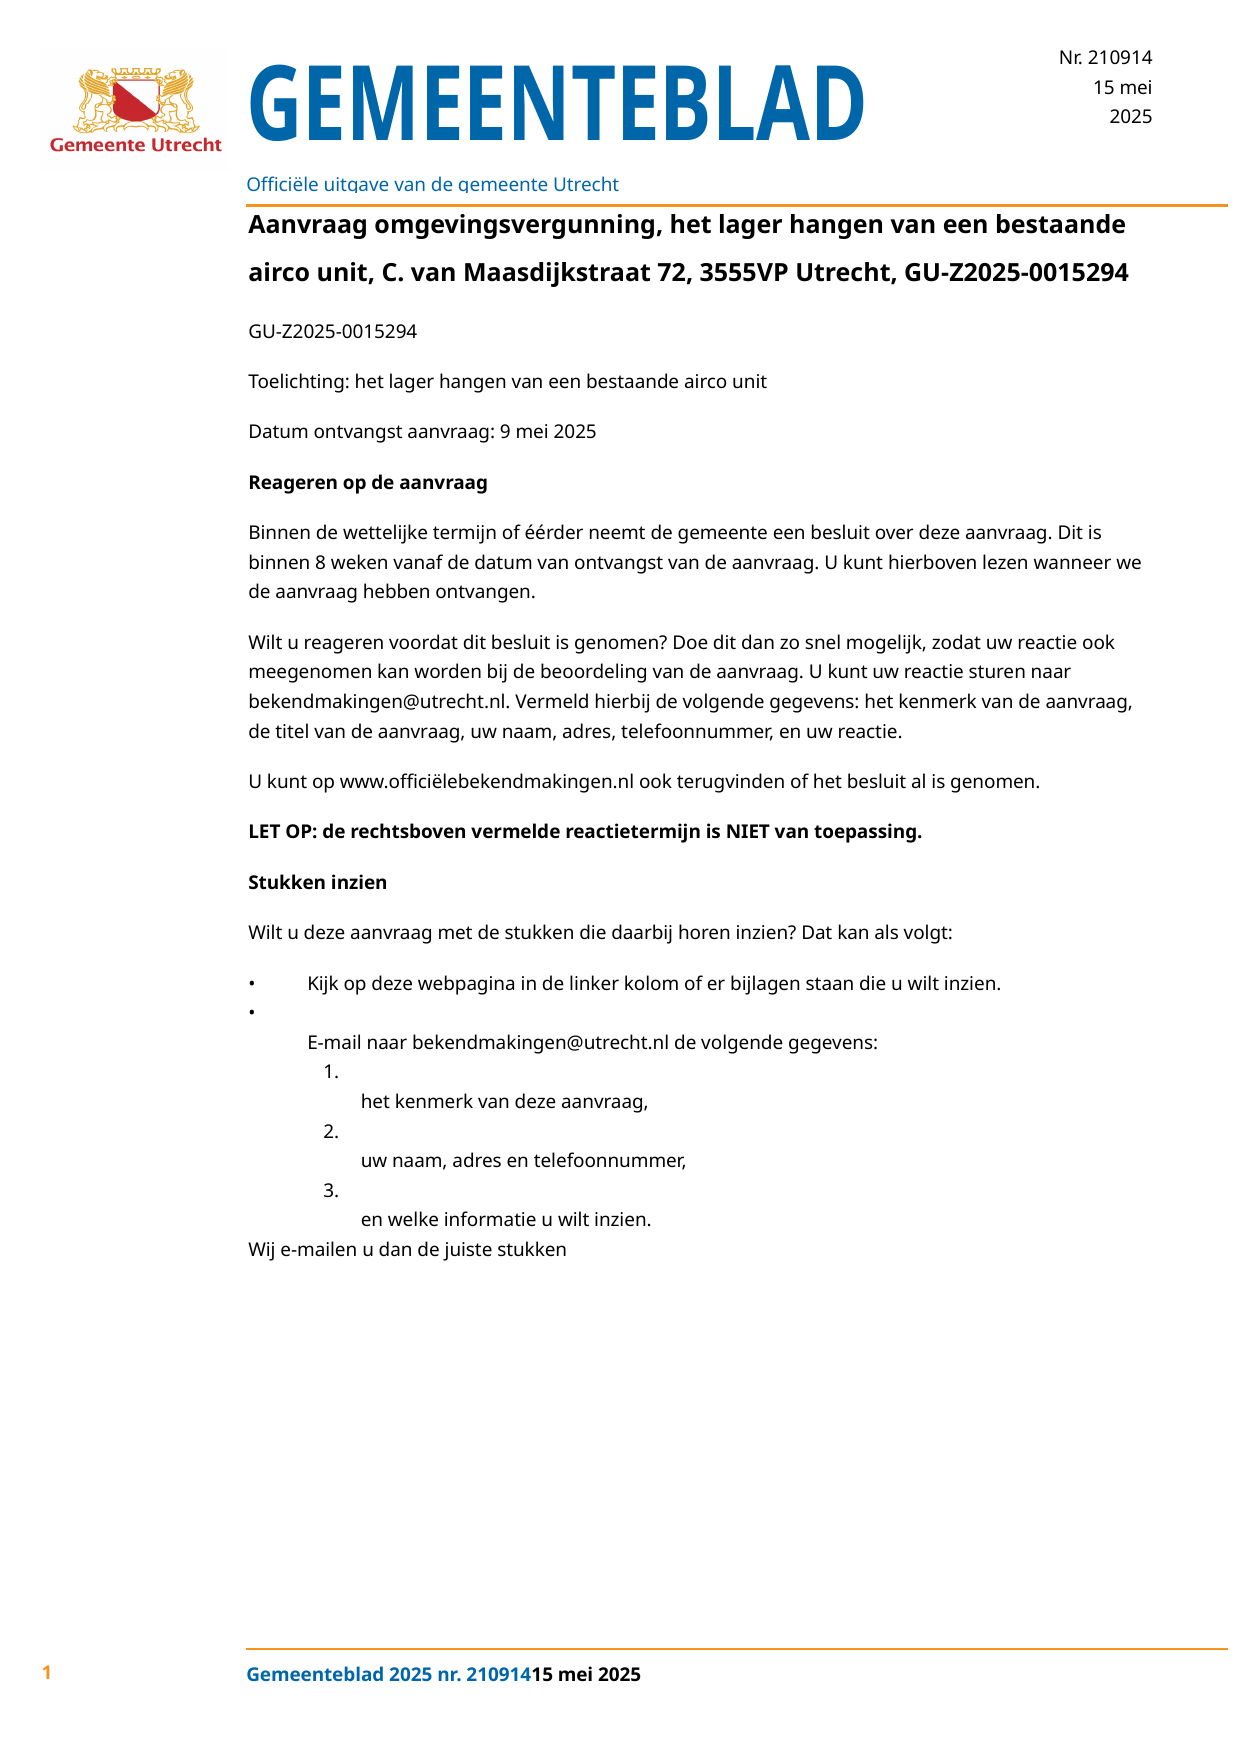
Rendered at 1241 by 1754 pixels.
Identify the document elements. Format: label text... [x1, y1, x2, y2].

text Wilt u deze aanvraag met de stukken die daarbij horen inzien? Dat kan als volgt: [248, 919, 1152, 945]
list Kijk op deze webpagina in de linker kolom of er bijlagen staan die u wilt inzien. [248, 970, 1152, 996]
text Stukken inzien [248, 869, 1152, 895]
list E-mail naar bekendmakingen@utrecht.nl de volgende gegevens: [248, 1029, 1152, 1055]
text Wilt u reageren voordat dit besluit is genomen? Doe dit dan zo snel mogelijk, zodat uw reactie ook meegenomen kan worden bij de beoordeling van de aanvraag. U kunt uw reactie sturen naar bekendmakingen@utrecht.nl. Vermeld hierbij de volgende gegevens: het kenmerk van de aanvraag, de titel van de aanvraag, uw naam, adres, telefoonnummer, en uw reactie. [248, 629, 1152, 744]
text Aanvraag omgevingsvergunning, het lager hangen van een bestaande airco unit, C. van Maasdijkstraat 72, 3555VP Utrecht, GU-Z2025-0015294 [248, 207, 1152, 288]
text Datum ontvangst aanvraag: 9 mei 2025 [248, 419, 1152, 444]
text U kunt op www.officiëlebekendmakingen.nl ook terugvinden of het besluit al is genomen. [248, 768, 1152, 794]
text Binnen de wettelijke termijn of éérder neemt de gemeente een besluit over deze aanvraag. Dit is binnen 8 weken vanaf de datum van ontvangst van de aanvraag. U kunt hierboven lezen wanneer we de aanvraag hebben ontvangen. [248, 519, 1152, 604]
list het kenmerk van deze aanvraag, [323, 1088, 1152, 1114]
list uw naam, adres en telefoonnummer, [323, 1147, 1152, 1173]
list en welke informatie u wilt inzien. [323, 1207, 1152, 1232]
text LET OP: de rechtsboven vermelde reactietermijn is NIET van toepassing. [248, 819, 1152, 844]
text Reageren op de aanvraag [248, 469, 1152, 495]
text Toelichting: het lager hangen van een bestaande airco unit [248, 368, 1152, 394]
picture [41, 47, 231, 172]
text GU-Z2025-0015294 [248, 318, 1152, 344]
text Wij e-mailen u dan de juiste stukken [248, 1236, 1152, 1262]
